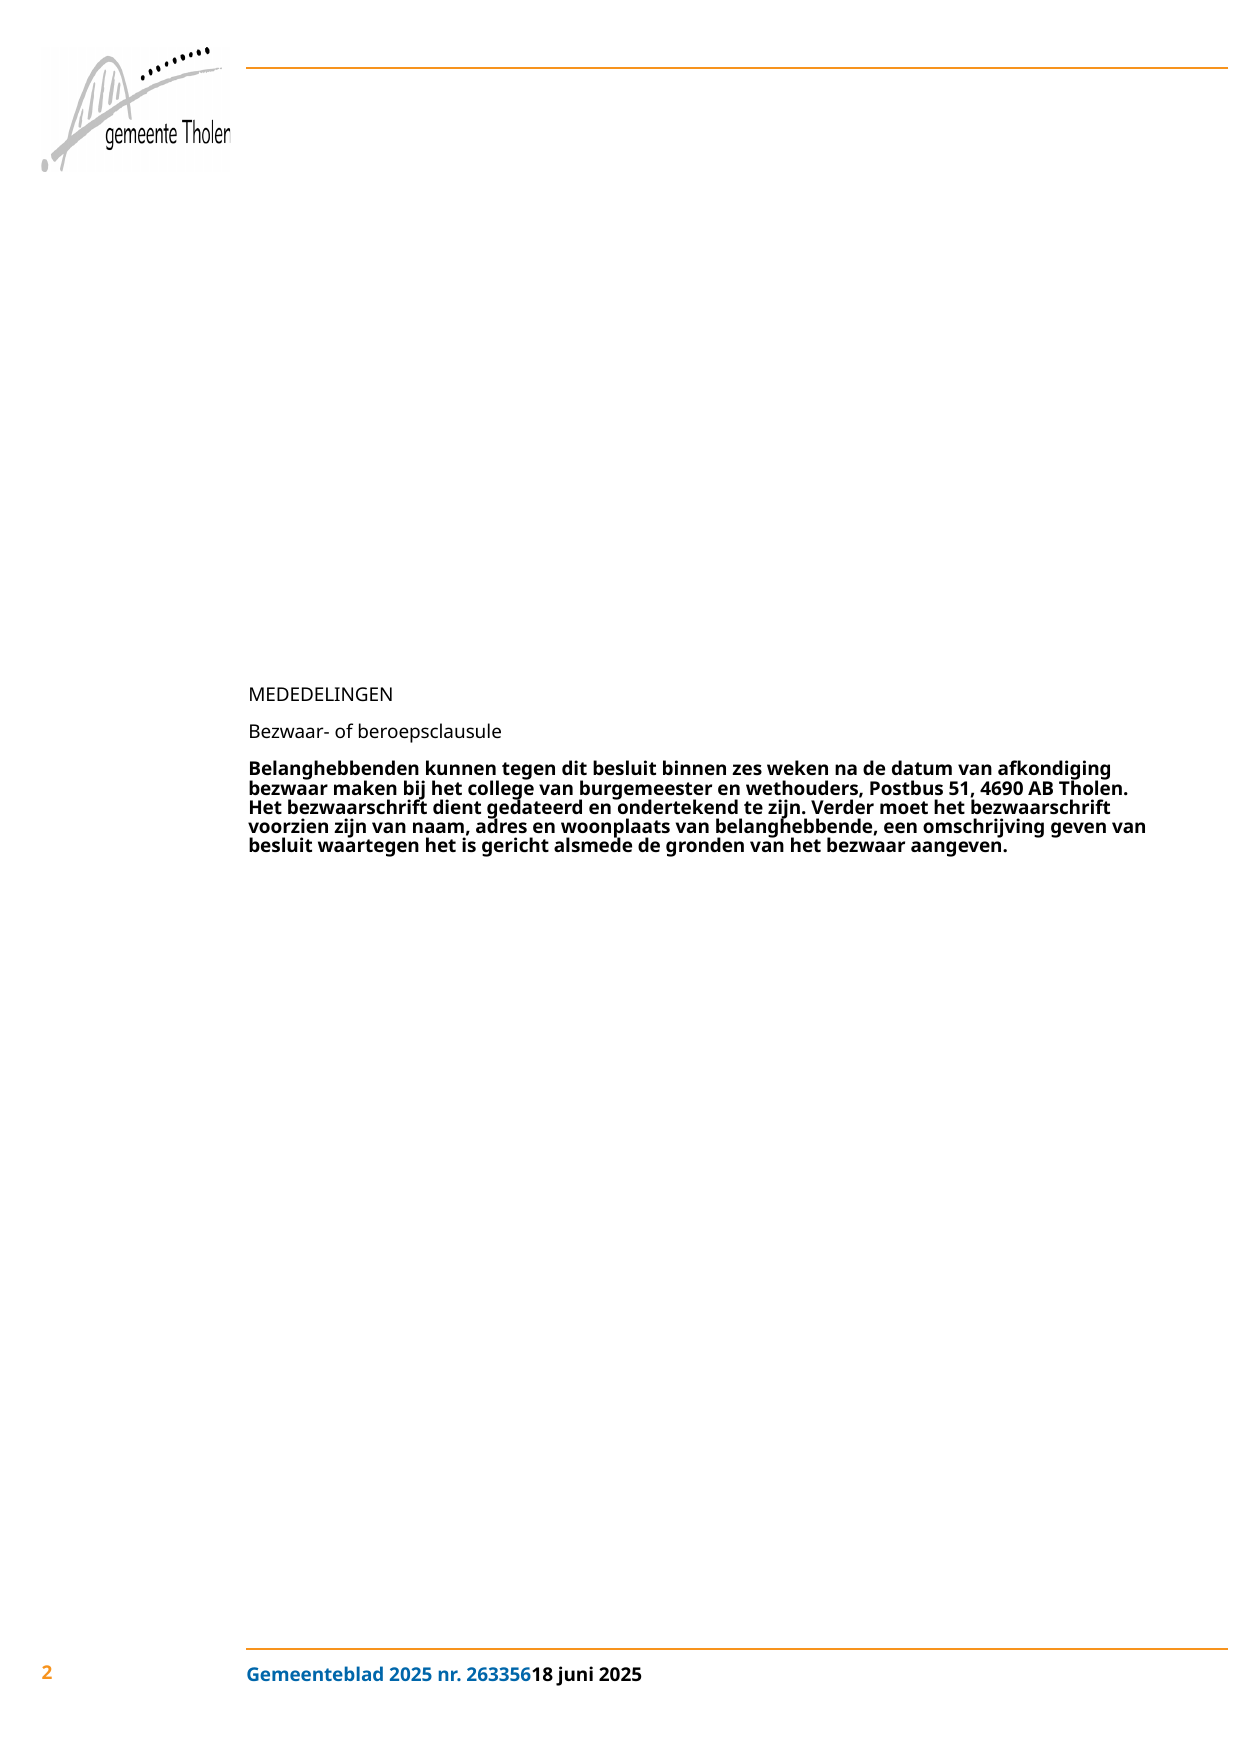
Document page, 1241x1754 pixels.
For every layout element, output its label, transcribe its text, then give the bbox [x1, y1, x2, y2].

text MEDEDELINGEN [248, 686, 1152, 706]
text Bezwaar- of beroepsclausule [248, 723, 1152, 743]
text Belanghebbenden kunnen tegen dit besluit binnen zes weken na de datum van afkondiging bezwaar maken bij het college van burgemeester en wethouders, Postbus 51, 4690 AB Tholen. Het bezwaarschrift dient gedateerd en ondertekend te zijn. Verder moet het bezwaarschrift voorzien zijn van naam, adres en woonplaats van belanghebbende, een omschrijving geven van besluit waartegen het is gericht alsmede de gronden van het bezwaar aangeven. [248, 760, 1152, 857]
picture [41, 47, 231, 172]
